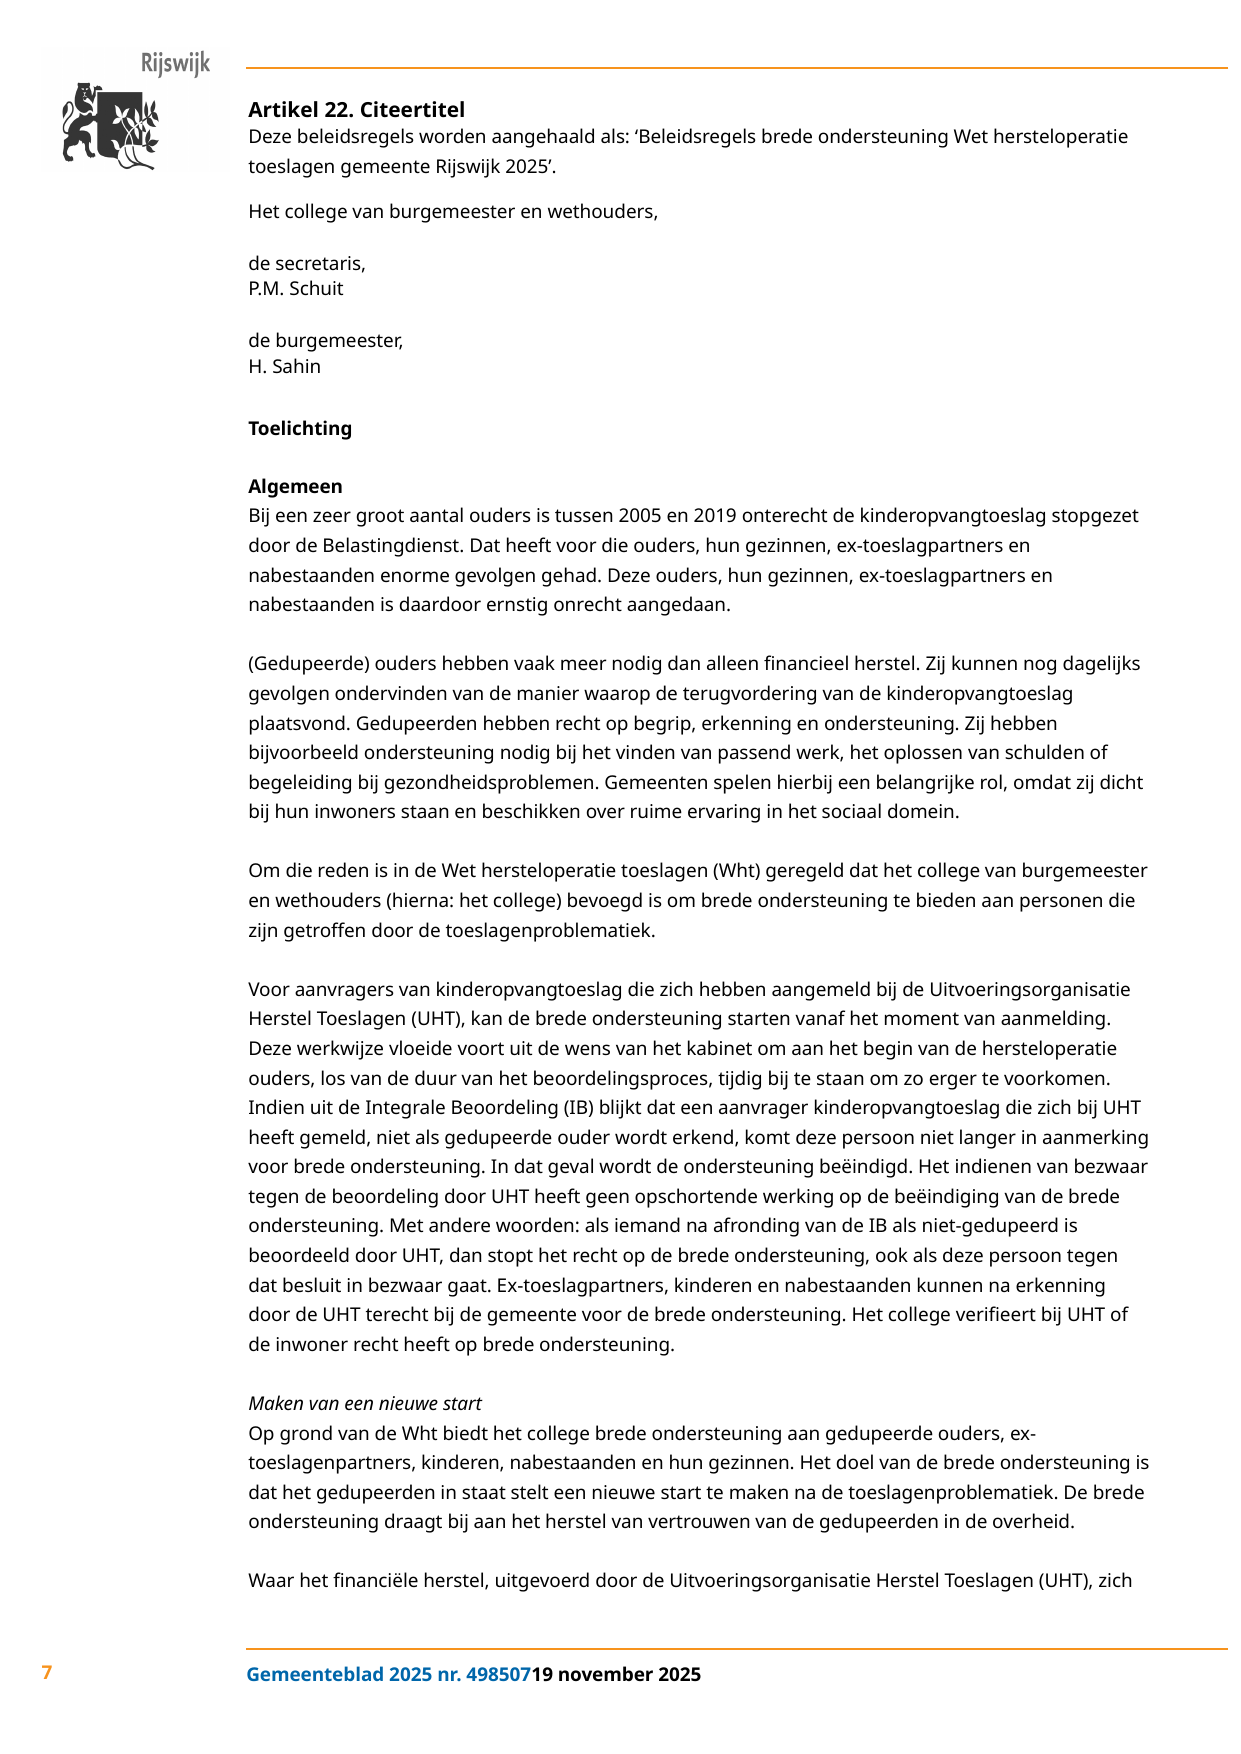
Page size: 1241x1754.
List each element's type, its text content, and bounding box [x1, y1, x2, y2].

text de burgemeester, [248, 327, 1152, 353]
text Toelichting [248, 404, 1152, 444]
text Algemeen [248, 473, 1152, 499]
text Maken van een nieuwe start [248, 1390, 1152, 1416]
text Artikel 22. Citeertitel [248, 95, 1152, 123]
text Bij een zeer groot aantal ouders is tussen 2005 en 2019 onterecht de kinderopvangtoeslag stopgezet door de Belastingdienst. Dat heeft voor die ouders, hun gezinnen, ex-toeslagpartners en nabestaanden enorme gevolgen gehad. Deze ouders, hun gezinnen, ex-toeslagpartners en nabestaanden is daardoor ernstig onrecht aangedaan. [248, 503, 1152, 617]
text Op grond van de Wht biedt het college brede ondersteuning aan gedupeerde ouders, ex-toeslagenpartners, kinderen, nabestaanden en hun gezinnen. Het doel van de brede ondersteuning is dat het gedupeerden in staat stelt een nieuwe start te maken na de toeslagenproblematiek. De brede ondersteuning draagt bij aan het herstel van vertrouwen van de gedupeerden in de overheid. [248, 1420, 1152, 1534]
text Om die reden is in de Wet hersteloperatie toeslagen (Wht) geregeld dat het college van burgemeester en wethouders (hierna: het college) bevoegd is om brede ondersteuning te bieden aan personen die zijn getroffen door de toeslagenproblematiek. [248, 858, 1152, 943]
text Het college van burgemeester en wethouders, [248, 198, 1152, 224]
text Waar het financiële herstel, uitgevoerd door de Uitvoeringsorganisatie Herstel Toeslagen (UHT), zich [248, 1568, 1152, 1593]
text P.M. Schuit [248, 276, 1152, 301]
text Deze beleidsregels worden aangehaald als: ‘Beleidsregels brede ondersteuning Wet hersteloperatie toeslagen gemeente Rijswijk 2025’. [248, 123, 1152, 178]
text H. Sahin [248, 353, 1152, 378]
text Voor aanvragers van kinderopvangtoeslag die zich hebben aangemeld bij de Uitvoeringsorganisatie Herstel Toeslagen (UHT), kan de brede ondersteuning starten vanaf het moment van aanmelding. Deze werkwijze vloeide voort uit de wens van het kabinet om aan het begin van de hersteloperatie ouders, los van de duur van het beoordelingsproces, tijdig bij te staan om zo erger te voorkomen. Indien uit de Integrale Beoordeling (IB) blijkt dat een aanvrager kinderopvangtoeslag die zich bij UHT heeft gemeld, niet als gedupeerde ouder wordt erkend, komt deze persoon niet langer in aanmerking voor brede ondersteuning. In dat geval wordt de ondersteuning beëindigd. Het indienen van bezwaar tegen de beoordeling door UHT heeft geen opschortende werking op de beëindiging van de brede ondersteuning. Met andere woorden: als iemand na afronding van de IB als niet-gedupeerd is beoordeeld door UHT, dan stopt het recht op de brede ondersteuning, ook als deze persoon tegen dat besluit in bezwaar gaat. Ex-toeslagpartners, kinderen en nabestaanden kunnen na erkenning door de UHT terecht bij de gemeente voor de brede ondersteuning. Het college verifieert bij UHT of de inwoner recht heeft op brede ondersteuning. [248, 976, 1152, 1357]
picture [41, 47, 231, 172]
text (Gedupeerde) ouders hebben vaak meer nodig dan alleen financieel herstel. Zij kunnen nog dagelijks gevolgen ondervinden van de manier waarop de terugvordering van de kinderopvangtoeslag plaatsvond. Gedupeerden hebben recht op begrip, erkenning en ondersteuning. Zij hebben bijvoorbeeld ondersteuning nodig bij het vinden van passend werk, het oplossen van schulden of begeleiding bij gezondheidsproblemen. Gemeenten spelen hierbij een belangrijke rol, omdat zij dicht bij hun inwoners staan en beschikken over ruime ervaring in het sociaal domein. [248, 651, 1152, 824]
text de secretaris, [248, 250, 1152, 276]
